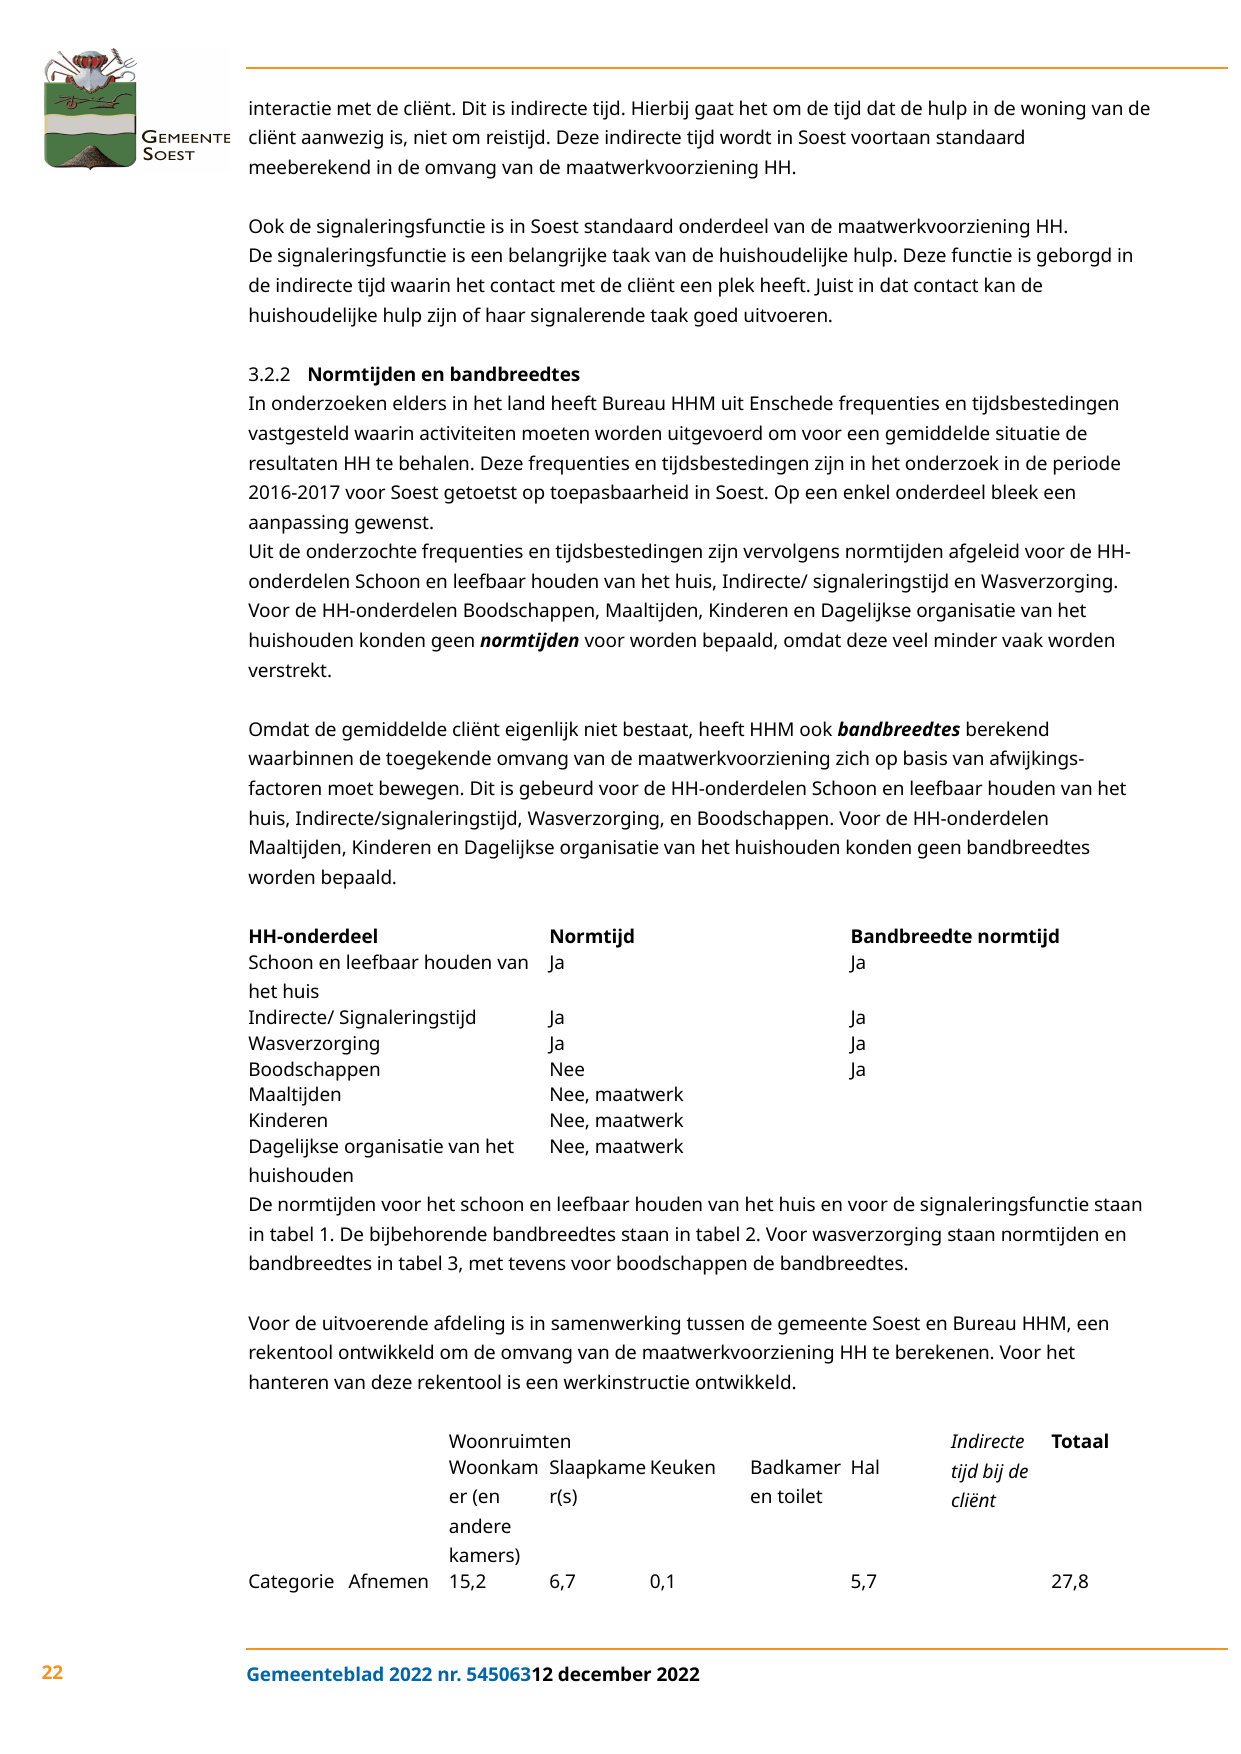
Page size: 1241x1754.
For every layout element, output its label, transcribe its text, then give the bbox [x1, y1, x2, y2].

table_cell Keuken [650, 1454, 750, 1568]
table_cell Hal [850, 1454, 951, 1568]
table_cell [750, 1569, 850, 1594]
table_cell Woonkamer (en andere kamers) [449, 1454, 549, 1568]
list Normtijden en bandbreedtes [248, 361, 1152, 387]
table_cell Ja [549, 1004, 850, 1030]
table_cell Nee, maatwerk [549, 1081, 1152, 1107]
table_cell Wasverzorging [248, 1030, 549, 1056]
table_cell Nee, maatwerk [549, 1133, 1152, 1188]
table_header Indirecte tijd bij de cliënt [951, 1428, 1051, 1568]
text interactie met de cliënt. Dit is indirecte tijd. Hierbij gaat het om de tijd dat de hulp in de woning van de cliënt aanwezig is, niet om reistijd. Deze indirecte tijd wordt in Soest voortaan standaard meeberekend in de omvang van de maatwerkvoorziening HH. [248, 95, 1152, 180]
table_cell 15,2 [449, 1569, 549, 1594]
table_cell Ja [850, 1004, 1152, 1030]
table_header HH-onderdeel [248, 923, 549, 949]
table_cell Ja [549, 1030, 850, 1056]
table_header Totaal [1051, 1428, 1152, 1568]
picture [41, 47, 231, 172]
text De normtijden voor het schoon en leefbaar houden van het huis en voor de signaleringsfunctie staan in tabel 1. De bijbehorende bandbreedtes staan in tabel 2. Voor wasverzorging staan normtijden en bandbreedtes in tabel 3, met tevens voor boodschappen de bandbreedtes. [248, 1191, 1152, 1276]
table_cell 27,8 [1051, 1569, 1152, 1594]
table_cell 0,1 [650, 1569, 750, 1594]
table_header Woonruimten [449, 1428, 951, 1454]
table_cell Afnemen [348, 1569, 449, 1594]
table_cell [951, 1569, 1051, 1594]
table_cell 5,7 [850, 1569, 951, 1594]
table_cell Ja [850, 949, 1152, 1004]
table_cell Boodschappen [248, 1056, 549, 1081]
text Voor de uitvoerende afdeling is in samenwerking tussen de gemeente Soest en Bureau HHM, een rekentool ontwikkeld om de omvang van de maatwerkvoorziening HH te berekenen. Voor het hanteren van deze rekentool is een werkinstructie ontwikkeld. [248, 1310, 1152, 1395]
text De signaleringsfunctie is een belangrijke taak van de huishoudelijke hulp. Deze functie is geborgd in de indirecte tijd waarin het contact met de cliënt een plek heeft. Juist in dat contact kan de huishoudelijke hulp zijn of haar signalerende taak goed uitvoeren. [248, 243, 1152, 328]
table_cell Nee, maatwerk [549, 1107, 1152, 1133]
table_cell Indirecte/ Signaleringstijd [248, 1004, 549, 1030]
table_cell Ja [850, 1056, 1152, 1081]
text Uit de onderzochte frequenties en tijdsbestedingen zijn vervolgens normtijden afgeleid voor de HH-onderdelen Schoon en leefbaar houden van het huis, Indirecte/ signaleringstijd en Wasverzorging. Voor de HH-onderdelen Boodschappen, Maaltijden, Kinderen en Dagelijkse organisatie van het huishouden konden geen normtijden voor worden bepaald, omdat deze veel minder vaak worden verstrekt. [248, 538, 1152, 683]
table_cell Schoon en leefbaar houden van het huis [248, 949, 549, 1004]
text Omdat de gemiddelde cliënt eigenlijk niet bestaat, heeft HHM ook bandbreedtes berekend waarbinnen de toegekende omvang van de maatwerkvoorziening zich op basis van afwijkings-factoren moet bewegen. Dit is gebeurd voor de HH-onderdelen Schoon en leefbaar houden van het huis, Indirecte/signaleringstijd, Wasverzorging, en Boodschappen. Voor de HH-onderdelen Maaltijden, Kinderen en Dagelijkse organisatie van het huishouden konden geen bandbreedtes worden bepaald. [248, 716, 1152, 890]
table_header Normtijd [549, 923, 850, 949]
table_cell Kinderen [248, 1107, 549, 1133]
table_cell Maaltijden [248, 1081, 549, 1107]
table_cell Slaapkamer(s) [549, 1454, 649, 1568]
table_header [248, 1428, 449, 1568]
table_cell Ja [850, 1030, 1152, 1056]
table_header Bandbreedte normtijd [850, 923, 1152, 949]
text Ook de signaleringsfunctie is in Soest standaard onderdeel van de maatwerkvoorziening HH. [248, 213, 1152, 239]
table_cell Badkamer en toilet [750, 1454, 850, 1568]
text In onderzoeken elders in het land heeft Bureau HHM uit Enschede frequenties en tijdsbestedingen vastgesteld waarin activiteiten moeten worden uitgevoerd om voor een gemiddelde situatie de resultaten HH te behalen. Deze frequenties en tijdsbestedingen zijn in het onderzoek in de periode 2016-2017 voor Soest getoetst op toepasbaarheid in Soest. Op een enkel onderdeel bleek een aanpassing gewenst. [248, 391, 1152, 535]
table_cell Ja [549, 949, 850, 1004]
table_cell 6,7 [549, 1569, 649, 1594]
table_cell Nee [549, 1056, 850, 1081]
table_cell Dagelijkse organisatie van het huishouden [248, 1133, 549, 1188]
table_cell Categorie [248, 1569, 348, 1594]
